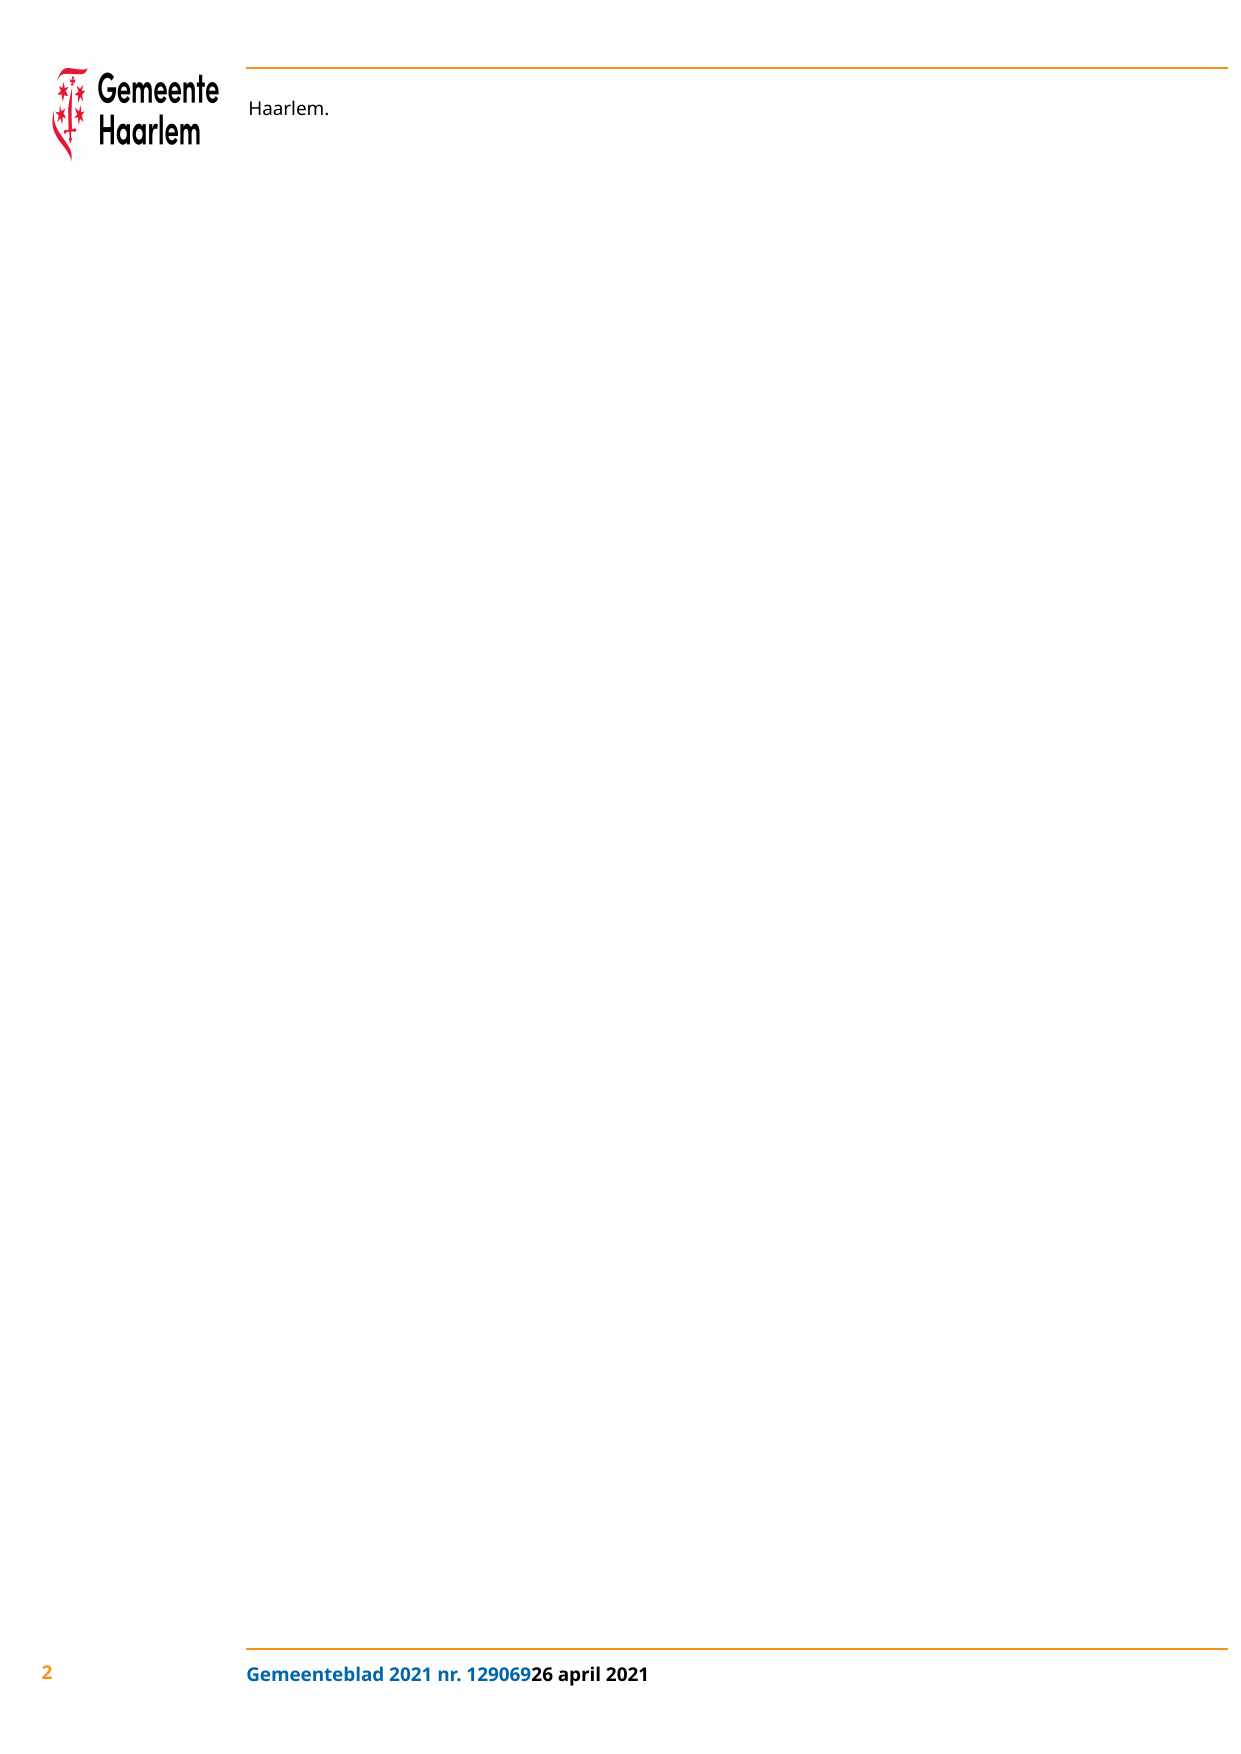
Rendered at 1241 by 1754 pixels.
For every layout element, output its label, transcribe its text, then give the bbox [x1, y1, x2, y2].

picture [41, 47, 231, 172]
text Haarlem. [248, 95, 1152, 121]
